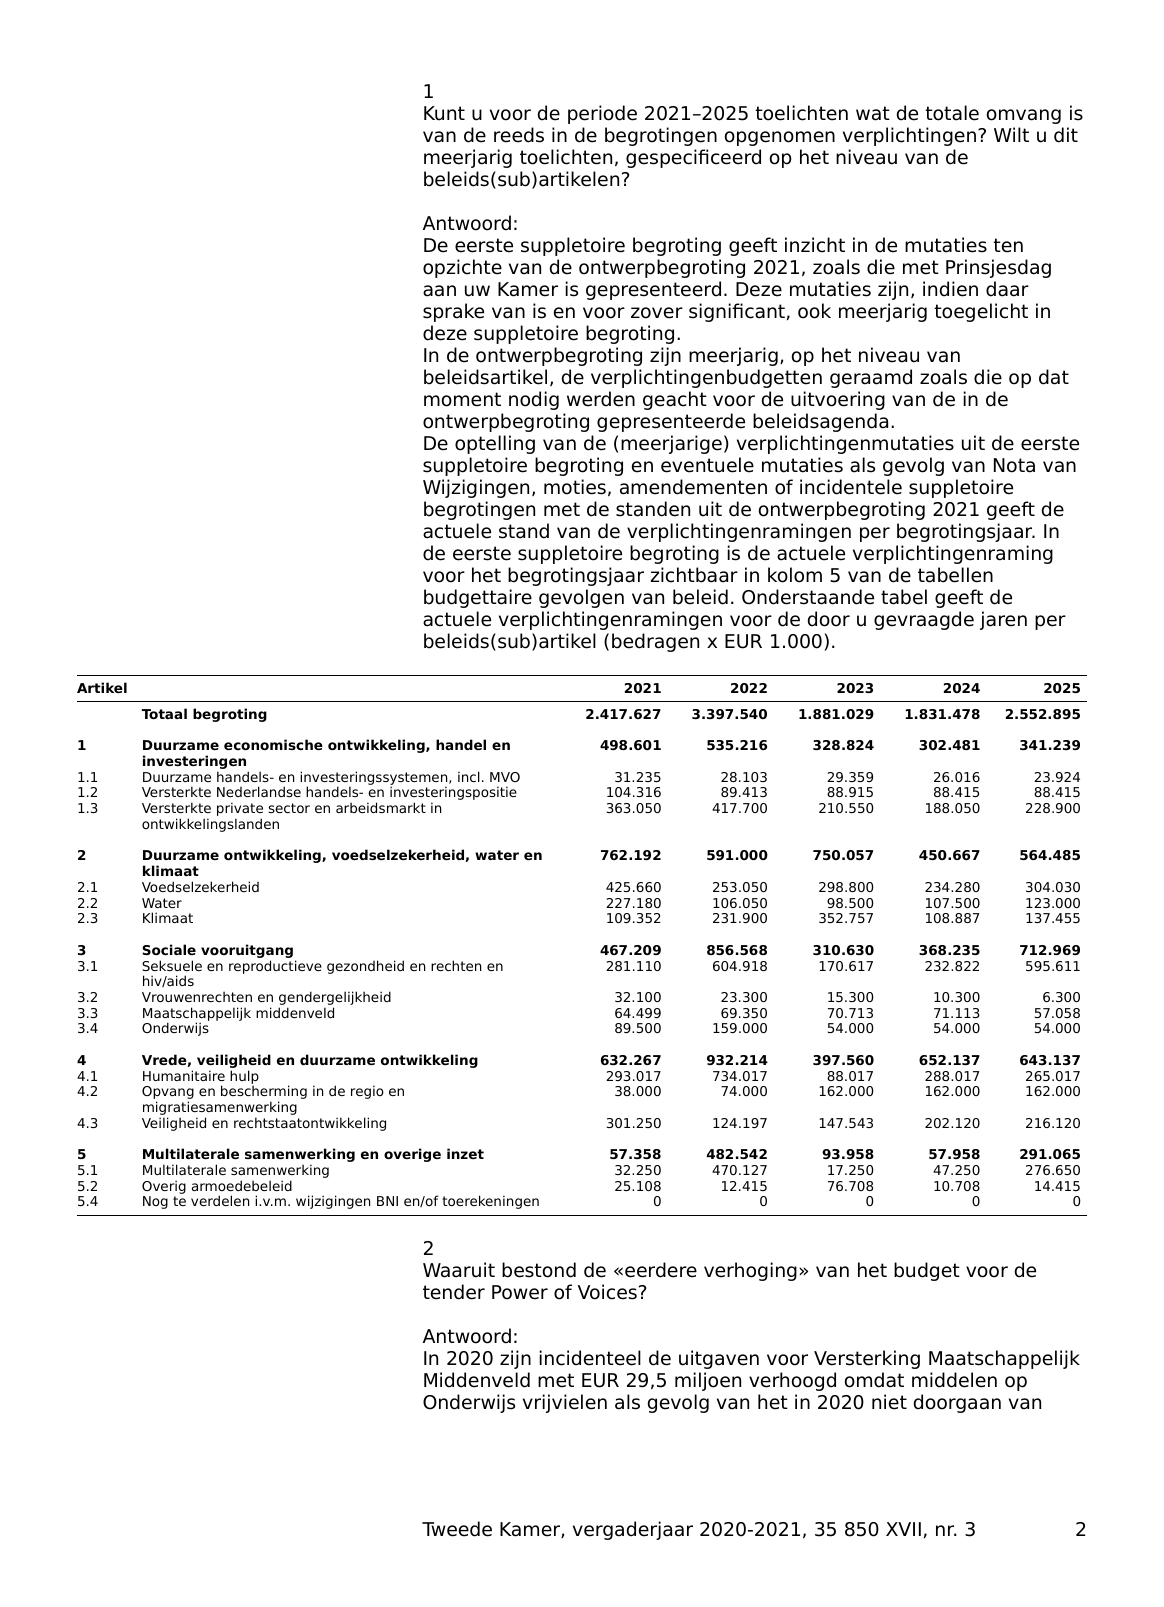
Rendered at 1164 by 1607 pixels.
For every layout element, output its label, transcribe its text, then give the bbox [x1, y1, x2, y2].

table_cell 31.235 [561, 770, 667, 785]
table_cell 450.667 [880, 848, 986, 880]
table_cell 328.824 [774, 738, 880, 769]
table_cell 0 [986, 1194, 1087, 1215]
table_cell 3 [77, 943, 136, 958]
table_cell [136, 1037, 561, 1053]
table_cell [986, 723, 1087, 738]
table_header 2023 [774, 676, 880, 701]
table_header 2021 [561, 676, 667, 701]
table_cell 2.3 [77, 911, 136, 927]
table_cell 3.397.540 [667, 702, 773, 722]
table_cell 29.359 [774, 770, 880, 785]
table_cell [561, 927, 667, 943]
table_cell Sociale vooruitgang [136, 943, 561, 958]
table_cell 88.415 [986, 785, 1087, 801]
table_cell 253.050 [667, 880, 773, 895]
table_cell [667, 833, 773, 848]
table_cell [667, 1131, 773, 1147]
table_cell 15.300 [774, 990, 880, 1006]
table_header 2025 [986, 676, 1087, 701]
table_cell 10.300 [880, 990, 986, 1006]
table_cell 23.924 [986, 770, 1087, 785]
table_cell Voedselzekerheid [136, 880, 561, 895]
table_cell [986, 833, 1087, 848]
table_cell 310.630 [774, 943, 880, 958]
table_cell 2.1 [77, 880, 136, 895]
table_cell [880, 1037, 986, 1053]
table_cell 304.030 [986, 880, 1087, 895]
text De eerste suppletoire begroting geeft inzicht in de mutaties ten opzichte van de ontwerpbegroting 2021, zoals die met Prinsjesdag aan uw Kamer is gepresenteerd. Deze mutaties zijn, indien daar sprake van is en voor zover significant, ook meerjarig toegelicht in deze suppletoire begroting. [422, 235, 1087, 345]
table_header 2024 [880, 676, 986, 701]
table_cell 595.611 [986, 958, 1087, 990]
table_cell 104.316 [561, 785, 667, 801]
table_cell 76.708 [774, 1179, 880, 1194]
table_header Artikel [77, 676, 136, 701]
table_cell Opvang en bescherming in de regio en migratiesamenwerking [136, 1084, 561, 1116]
table_cell Duurzame economische ontwikkeling, handel en investeringen [136, 738, 561, 769]
table_cell 137.455 [986, 911, 1087, 927]
table_cell 734.017 [667, 1069, 773, 1084]
table_cell 591.000 [667, 848, 773, 880]
table_cell 234.280 [880, 880, 986, 895]
table_cell 4.1 [77, 1069, 136, 1084]
table_header 2022 [667, 676, 773, 701]
table_cell 1.881.029 [774, 702, 880, 722]
table_cell Totaal begroting [136, 702, 561, 722]
table_cell 210.550 [774, 801, 880, 832]
table_cell 2.417.627 [561, 702, 667, 722]
table_cell 232.822 [880, 958, 986, 990]
table_cell [561, 1131, 667, 1147]
table_cell 482.542 [667, 1147, 773, 1163]
table_cell 202.120 [880, 1116, 986, 1131]
table_cell 425.660 [561, 880, 667, 895]
table_cell 2.552.895 [986, 702, 1087, 722]
text In de ontwerpbegroting zijn meerjarig, op het niveau van beleidsartikel, de verplichtingenbudgetten geraamd zoals die op dat moment nodig werden geacht voor de uitvoering van de in de ontwerpbegroting gepresenteerde beleidsagenda. [422, 345, 1087, 433]
table_cell 4 [77, 1053, 136, 1068]
table_cell 162.000 [986, 1084, 1087, 1116]
table_cell 98.500 [774, 895, 880, 911]
table_cell 89.413 [667, 785, 773, 801]
table_cell Vrouwenrechten en gendergelijkheid [136, 990, 561, 1006]
table_cell 604.918 [667, 958, 773, 990]
table_cell 762.192 [561, 848, 667, 880]
text 2 [422, 1238, 1087, 1260]
table_cell 0 [561, 1194, 667, 1215]
table_cell 3.2 [77, 990, 136, 1006]
text De optelling van de (meerjarige) verplichtingenmutaties uit de eerste suppletoire begroting en eventuele mutaties als gevolg van Nota van Wijzigingen, moties, amendementen of incidentele suppletoire begrotingen met de standen uit de ontwerpbegroting 2021 geeft de actuele stand van de verplichtingenramingen per begrotingsjaar. In de eerste suppletoire begroting is de actuele verplichtingenraming voor het begrotingsjaar zichtbaar in kolom 5 van de tabellen budgettaire gevolgen van beleid. Onderstaande tabel geeft de actuele verplichtingenramingen voor de door u gevraagde jaren per beleids(sub)artikel (bedragen x EUR 1.000). [422, 433, 1087, 653]
table_cell 216.120 [986, 1116, 1087, 1131]
table_cell [986, 1037, 1087, 1053]
table_cell 10.708 [880, 1179, 986, 1194]
table_cell 368.235 [880, 943, 986, 958]
table_cell 57.958 [880, 1147, 986, 1163]
table_cell Vrede, veiligheid en duurzame ontwikkeling [136, 1053, 561, 1068]
table_cell [561, 723, 667, 738]
table_cell [136, 1131, 561, 1147]
table_cell 1.831.478 [880, 702, 986, 722]
table_cell Water [136, 895, 561, 911]
table_cell 652.137 [880, 1053, 986, 1068]
table_cell [77, 1037, 136, 1053]
table_cell [561, 833, 667, 848]
table_cell 301.250 [561, 1116, 667, 1131]
table_cell 54.000 [880, 1021, 986, 1037]
table_cell 363.050 [561, 801, 667, 832]
table_cell 750.057 [774, 848, 880, 880]
table_cell 276.650 [986, 1163, 1087, 1178]
table_cell 188.050 [880, 801, 986, 832]
table_cell 231.900 [667, 911, 773, 927]
table_cell 1.3 [77, 801, 136, 832]
table_cell 147.543 [774, 1116, 880, 1131]
table_cell 14.415 [986, 1179, 1087, 1194]
table_cell 0 [667, 1194, 773, 1215]
table_cell 47.250 [880, 1163, 986, 1178]
table_cell 17.250 [774, 1163, 880, 1178]
table_cell 5.4 [77, 1194, 136, 1215]
table_cell [880, 723, 986, 738]
table_cell 0 [774, 1194, 880, 1215]
table_cell Overig armoedebeleid [136, 1179, 561, 1194]
table_cell 291.065 [986, 1147, 1087, 1163]
text Kunt u voor de periode 2021–2025 toelichten wat de totale omvang is van de reeds in de begrotingen opgenomen verplichtingen? Wilt u dit meerjarig toelichten, gespecificeerd op het niveau van de beleids(sub)artikelen? [422, 103, 1087, 191]
table_cell [77, 1131, 136, 1147]
table_cell 341.239 [986, 738, 1087, 769]
table_cell 227.180 [561, 895, 667, 911]
table_cell [77, 927, 136, 943]
table_cell 12.415 [667, 1179, 773, 1194]
table_cell Onderwijs [136, 1021, 561, 1037]
table_cell 302.481 [880, 738, 986, 769]
table_cell Nog te verdelen i.v.m. wijzigingen BNI en/of toerekeningen [136, 1194, 561, 1215]
table_cell 89.500 [561, 1021, 667, 1037]
text Antwoord: [422, 213, 1087, 235]
table_cell 23.300 [667, 990, 773, 1006]
table_cell 108.887 [880, 911, 986, 927]
table_cell 5 [77, 1147, 136, 1163]
table_cell 2 [77, 848, 136, 880]
table_cell [667, 927, 773, 943]
table_cell [136, 927, 561, 943]
table_cell 124.197 [667, 1116, 773, 1131]
table_cell 281.110 [561, 958, 667, 990]
table_header [136, 676, 561, 701]
table_cell [774, 927, 880, 943]
table_cell [880, 833, 986, 848]
table_cell [77, 833, 136, 848]
text Waaruit bestond de «eerdere verhoging» van het budget voor de tender Power of Voices? [422, 1260, 1087, 1304]
table_cell [667, 1037, 773, 1053]
table_cell 57.358 [561, 1147, 667, 1163]
table_cell 397.560 [774, 1053, 880, 1068]
table_cell 643.137 [986, 1053, 1087, 1068]
table_cell 26.016 [880, 770, 986, 785]
table_cell [136, 833, 561, 848]
text In 2020 zijn incidenteel de uitgaven voor Versterking Maatschappelijk Middenveld met EUR 29,5 miljoen verhoogd omdat middelen op Onderwijs vrijvielen als gevolg van het in 2020 niet doorgaan van [422, 1348, 1087, 1414]
table_cell 71.113 [880, 1006, 986, 1021]
table_cell [774, 723, 880, 738]
table_cell 70.713 [774, 1006, 880, 1021]
table_cell 856.568 [667, 943, 773, 958]
table_cell 107.500 [880, 895, 986, 911]
table_cell 74.000 [667, 1084, 773, 1116]
table_cell [774, 1037, 880, 1053]
table_cell 535.216 [667, 738, 773, 769]
table_cell 88.915 [774, 785, 880, 801]
table_cell 64.499 [561, 1006, 667, 1021]
table_cell Klimaat [136, 911, 561, 927]
table_cell 93.958 [774, 1147, 880, 1163]
table_cell 25.108 [561, 1179, 667, 1194]
table_cell 106.050 [667, 895, 773, 911]
table_cell 5.2 [77, 1179, 136, 1194]
table_cell Maatschappelijk middenveld [136, 1006, 561, 1021]
table_cell 2.2 [77, 895, 136, 911]
table_cell 1.2 [77, 785, 136, 801]
table_cell 564.485 [986, 848, 1087, 880]
table_cell Humanitaire hulp [136, 1069, 561, 1084]
table_cell 712.969 [986, 943, 1087, 958]
table_cell 4.3 [77, 1116, 136, 1131]
table_cell 88.017 [774, 1069, 880, 1084]
table_cell Multilaterale samenwerking [136, 1163, 561, 1178]
table_cell [880, 927, 986, 943]
table_cell Seksuele en reproductieve gezondheid en rechten en hiv/aids [136, 958, 561, 990]
table_cell 5.1 [77, 1163, 136, 1178]
table_cell 932.214 [667, 1053, 773, 1068]
table_cell 69.350 [667, 1006, 773, 1021]
table_cell [77, 723, 136, 738]
text 1 [422, 81, 1087, 103]
table_cell 1 [77, 738, 136, 769]
table_cell 109.352 [561, 911, 667, 927]
table_cell 54.000 [774, 1021, 880, 1037]
table_cell 265.017 [986, 1069, 1087, 1084]
table_cell 1.1 [77, 770, 136, 785]
table_cell 57.058 [986, 1006, 1087, 1021]
table_cell 467.209 [561, 943, 667, 958]
table_cell 123.000 [986, 895, 1087, 911]
table_cell 38.000 [561, 1084, 667, 1116]
table_cell [561, 1037, 667, 1053]
table_cell [77, 702, 136, 722]
table_cell Veiligheid en rechtstaatontwikkeling [136, 1116, 561, 1131]
table_cell 288.017 [880, 1069, 986, 1084]
table_cell 32.100 [561, 990, 667, 1006]
table_cell 293.017 [561, 1069, 667, 1084]
table_cell [136, 723, 561, 738]
table_cell [880, 1131, 986, 1147]
table_cell 162.000 [880, 1084, 986, 1116]
table_cell 6.300 [986, 990, 1087, 1006]
table_cell 228.900 [986, 801, 1087, 832]
table_cell [774, 833, 880, 848]
table_cell [986, 927, 1087, 943]
table_cell [667, 723, 773, 738]
table_cell 88.415 [880, 785, 986, 801]
table_cell Duurzame handels- en investeringssystemen, incl. MVO [136, 770, 561, 785]
table_cell 54.000 [986, 1021, 1087, 1037]
table_cell [774, 1131, 880, 1147]
table_cell 298.800 [774, 880, 880, 895]
text Antwoord: [422, 1326, 1087, 1348]
table_cell Versterkte private sector en arbeidsmarkt in ontwikkelingslanden [136, 801, 561, 832]
table_cell [986, 1131, 1087, 1147]
table_cell 170.617 [774, 958, 880, 990]
table_cell Versterkte Nederlandse handels- en investeringspositie [136, 785, 561, 801]
table_cell 162.000 [774, 1084, 880, 1116]
table_cell 0 [880, 1194, 986, 1215]
table_cell 4.2 [77, 1084, 136, 1116]
table_cell 32.250 [561, 1163, 667, 1178]
table_cell 417.700 [667, 801, 773, 832]
table_cell 470.127 [667, 1163, 773, 1178]
table_cell Multilaterale samenwerking en overige inzet [136, 1147, 561, 1163]
table_cell 3.4 [77, 1021, 136, 1037]
table_cell 498.601 [561, 738, 667, 769]
table_cell Duurzame ontwikkeling, voedselzekerheid, water en klimaat [136, 848, 561, 880]
table_cell 352.757 [774, 911, 880, 927]
table_cell 28.103 [667, 770, 773, 785]
table_cell 3.1 [77, 958, 136, 990]
table_cell 159.000 [667, 1021, 773, 1037]
table_cell 632.267 [561, 1053, 667, 1068]
table_cell 3.3 [77, 1006, 136, 1021]
